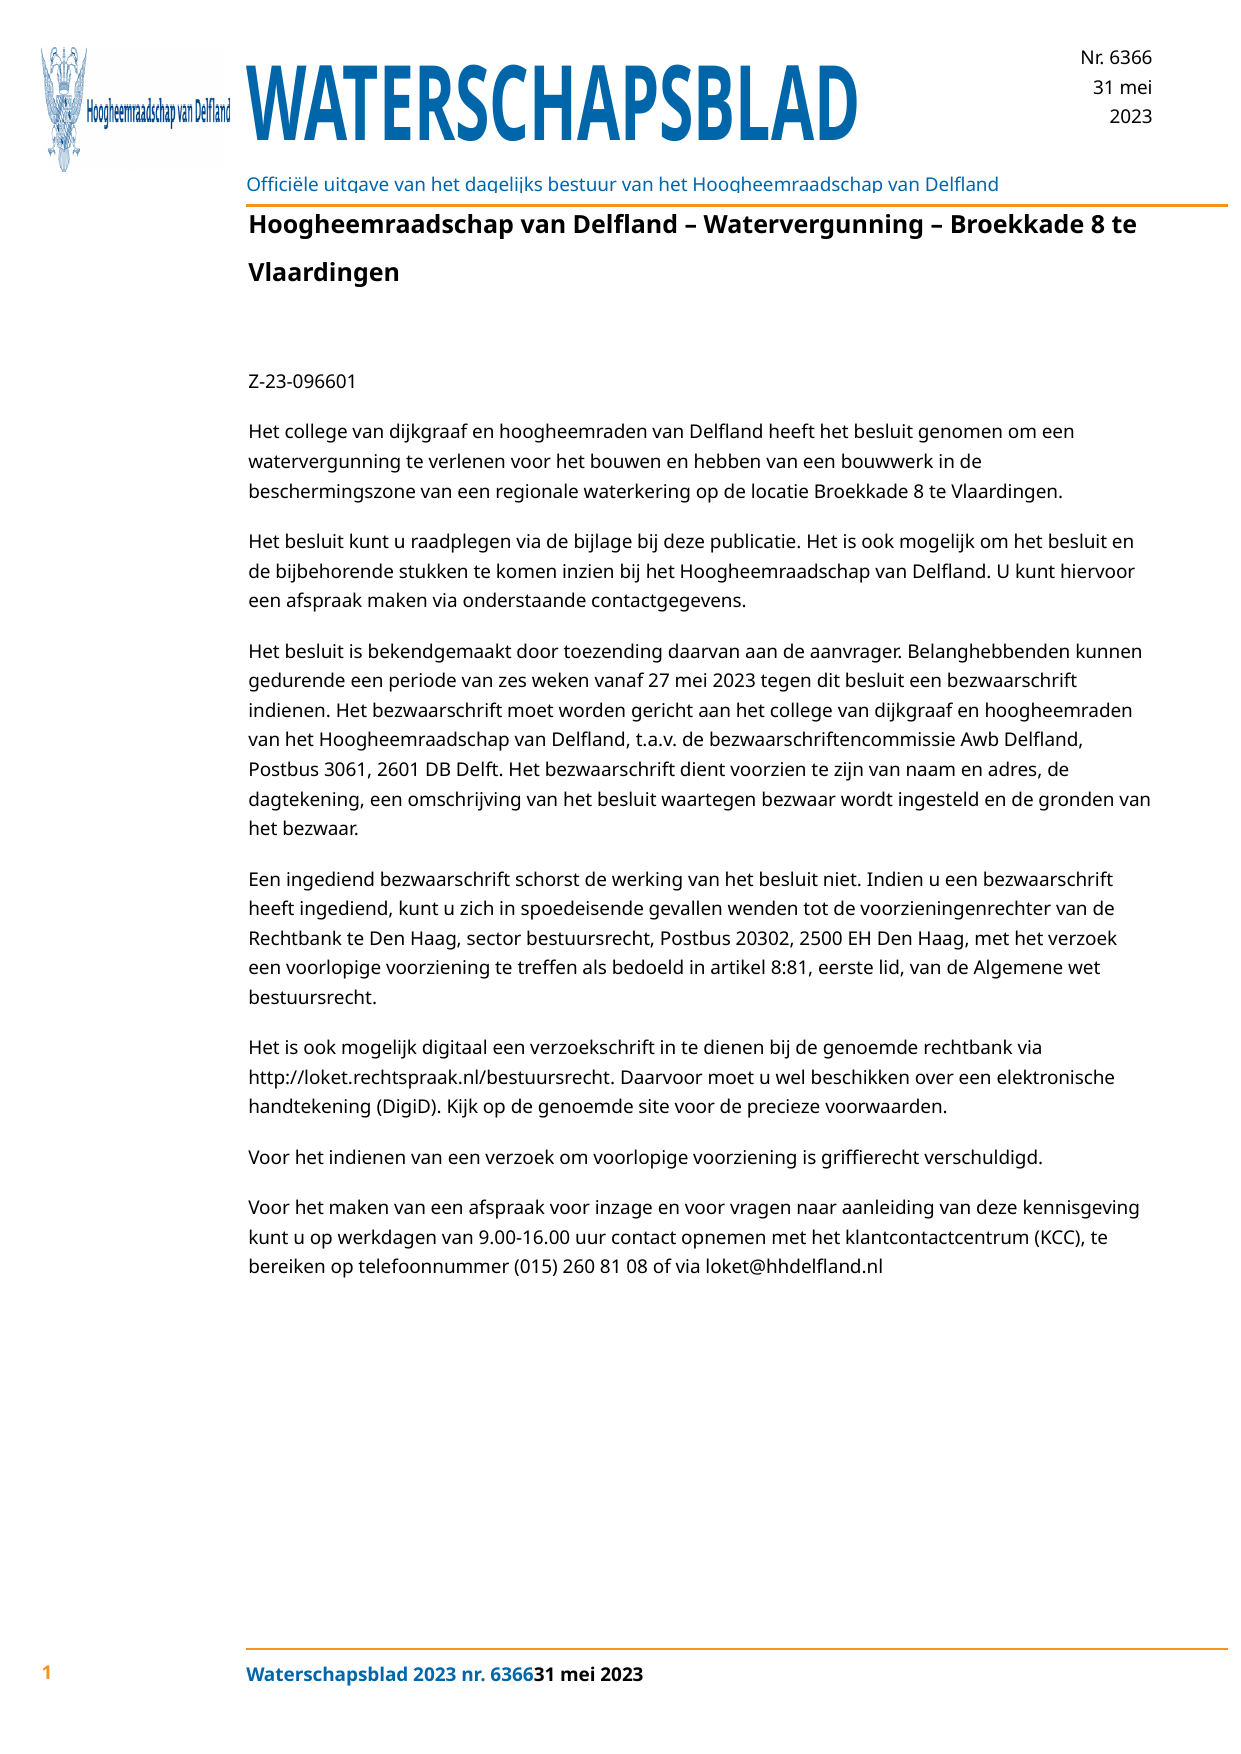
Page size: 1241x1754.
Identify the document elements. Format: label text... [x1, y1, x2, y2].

text Z-23-096601 [248, 368, 1152, 394]
text Het college van dijkgraaf en hoogheemraden van Delfland heeft het besluit genomen om een watervergunning te verlenen voor het bouwen en hebben van een bouwwerk in de beschermingszone van een regionale waterkering op de locatie Broekkade 8 te Vlaardingen. [248, 419, 1152, 504]
text Het besluit kunt u raadplegen via de bijlage bij deze publicatie. Het is ook mogelijk om het besluit en de bijbehorende stukken te komen inzien bij het Hoogheemraadschap van Delfland. U kunt hiervoor een afspraak maken via onderstaande contactgegevens. [248, 528, 1152, 613]
picture [41, 47, 231, 172]
text Het is ook mogelijk digitaal een verzoekschrift in te dienen bij de genoemde rechtbank via http://loket.rechtspraak.nl/bestuursrecht. Daarvoor moet u wel beschikken over een elektronische handtekening (DigiD). Kijk op de genoemde site voor de precieze voorwaarden. [248, 1034, 1152, 1119]
text Het besluit is bekendgemaakt door toezending daarvan aan de aanvrager. Belanghebbenden kunnen gedurende een periode van zes weken vanaf 27 mei 2023 tegen dit besluit een bezwaarschrift indienen. Het bezwaarschrift moet worden gericht aan het college van dijkgraaf en hoogheemraden van het Hoogheemraadschap van Delfland, t.a.v. de bezwaarschriftencommissie Awb Delfland, Postbus 3061, 2601 DB Delft. Het bezwaarschrift dient voorzien te zijn van naam en adres, de dagtekening, een omschrijving van het besluit waartegen bezwaar wordt ingesteld en de gronden van het bezwaar. [248, 638, 1152, 841]
text Voor het indienen van een verzoek om voorlopige voorziening is griffierecht verschuldigd. [248, 1144, 1152, 1170]
text Voor het maken van een afspraak voor inzage en voor vragen naar aanleiding van deze kennisgeving kunt u op werkdagen van 9.00-16.00 uur contact opnemen met het klantcontactcentrum (KCC), te bereiken op telefoonnummer (015) 260 81 08 of via loket@hhdelfland.nl [248, 1194, 1152, 1279]
text Hoogheemraadschap van Delfland – Watervergunning – Broekkade 8 te Vlaardingen [248, 207, 1152, 288]
text Een ingediend bezwaarschrift schorst de werking van het besluit niet. Indien u een bezwaarschrift heeft ingediend, kunt u zich in spoedeisende gevallen wenden tot de voorzieningenrechter van de Rechtbank te Den Haag, sector bestuursrecht, Postbus 20302, 2500 EH Den Haag, met het verzoek een voorlopige voorziening te treffen als bedoeld in artikel 8:81, eerste lid, van de Algemene wet bestuursrecht. [248, 866, 1152, 1010]
